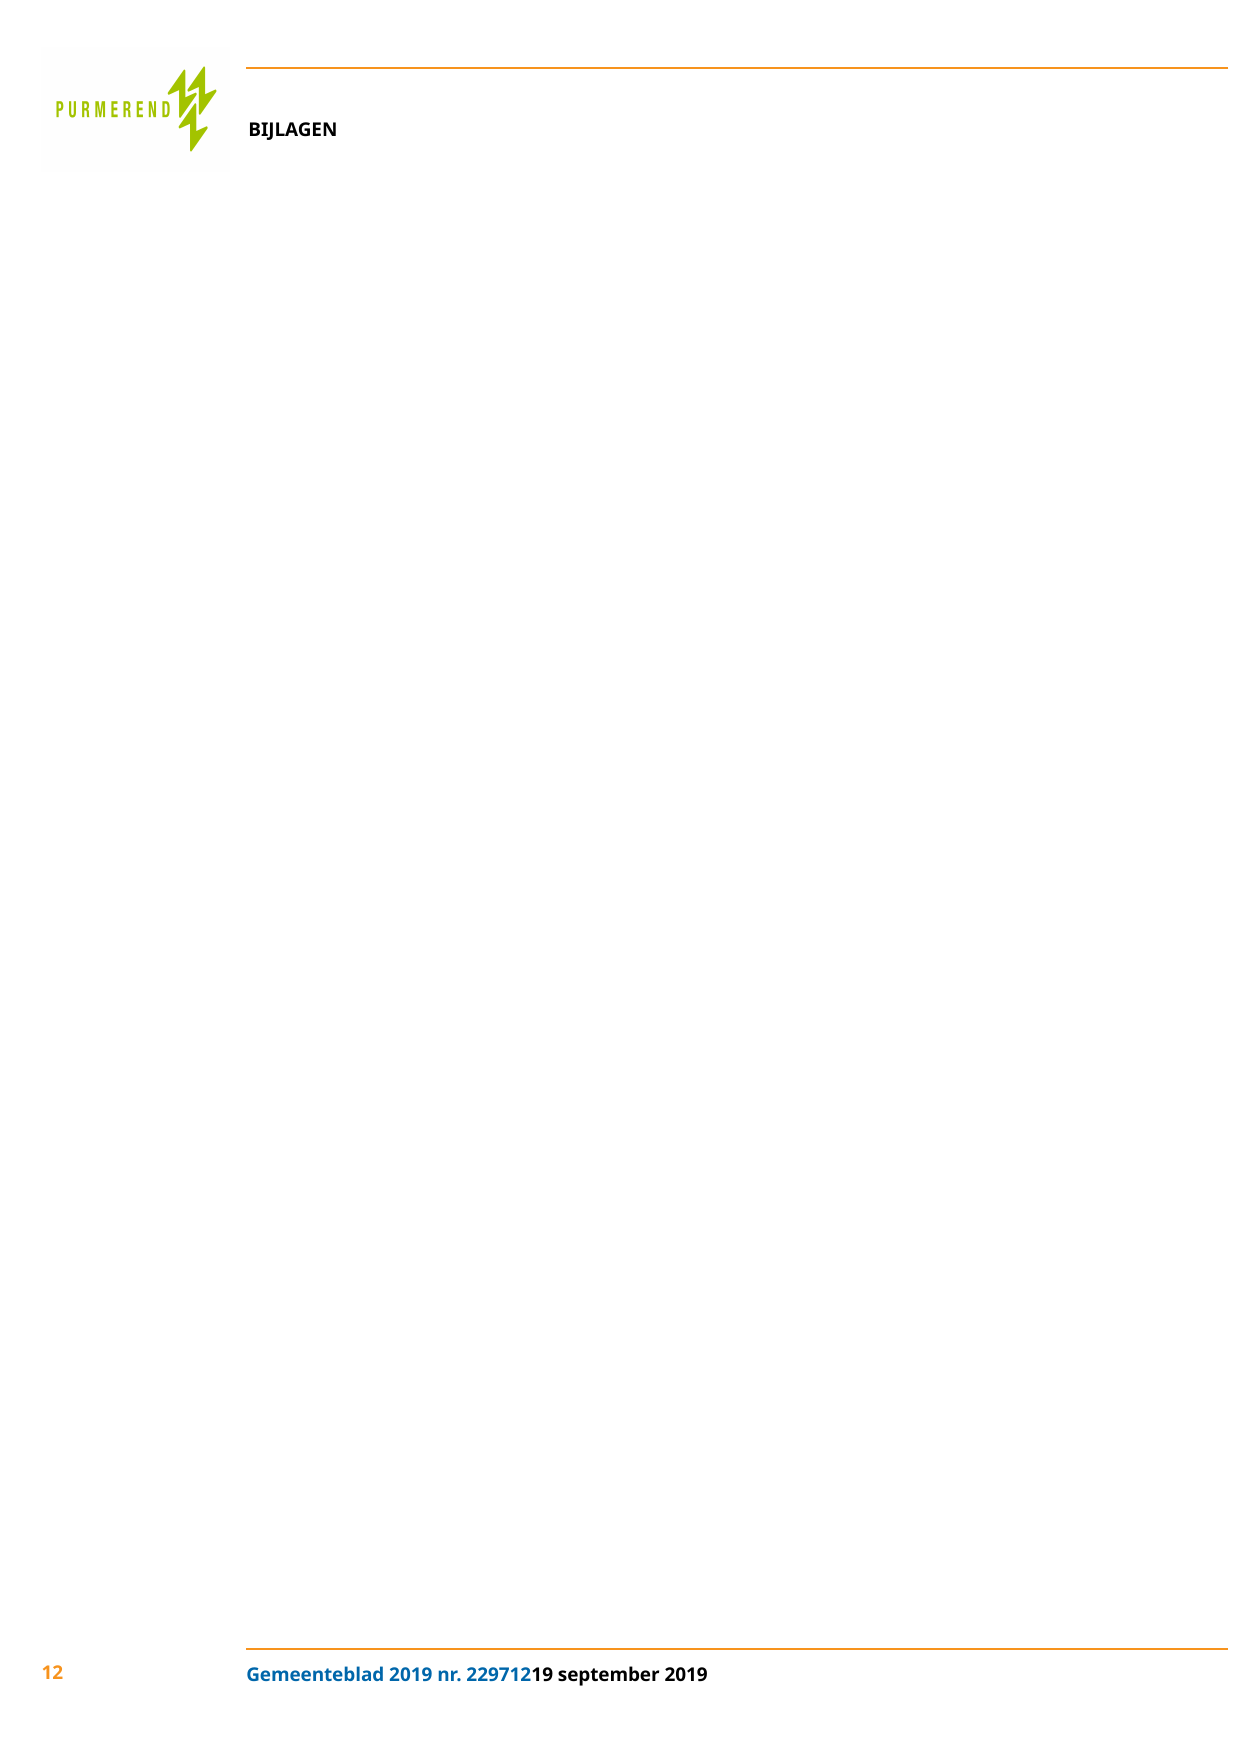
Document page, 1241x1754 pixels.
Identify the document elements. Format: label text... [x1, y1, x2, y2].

text BIJLAGEN [248, 116, 1152, 141]
picture [41, 47, 231, 172]
